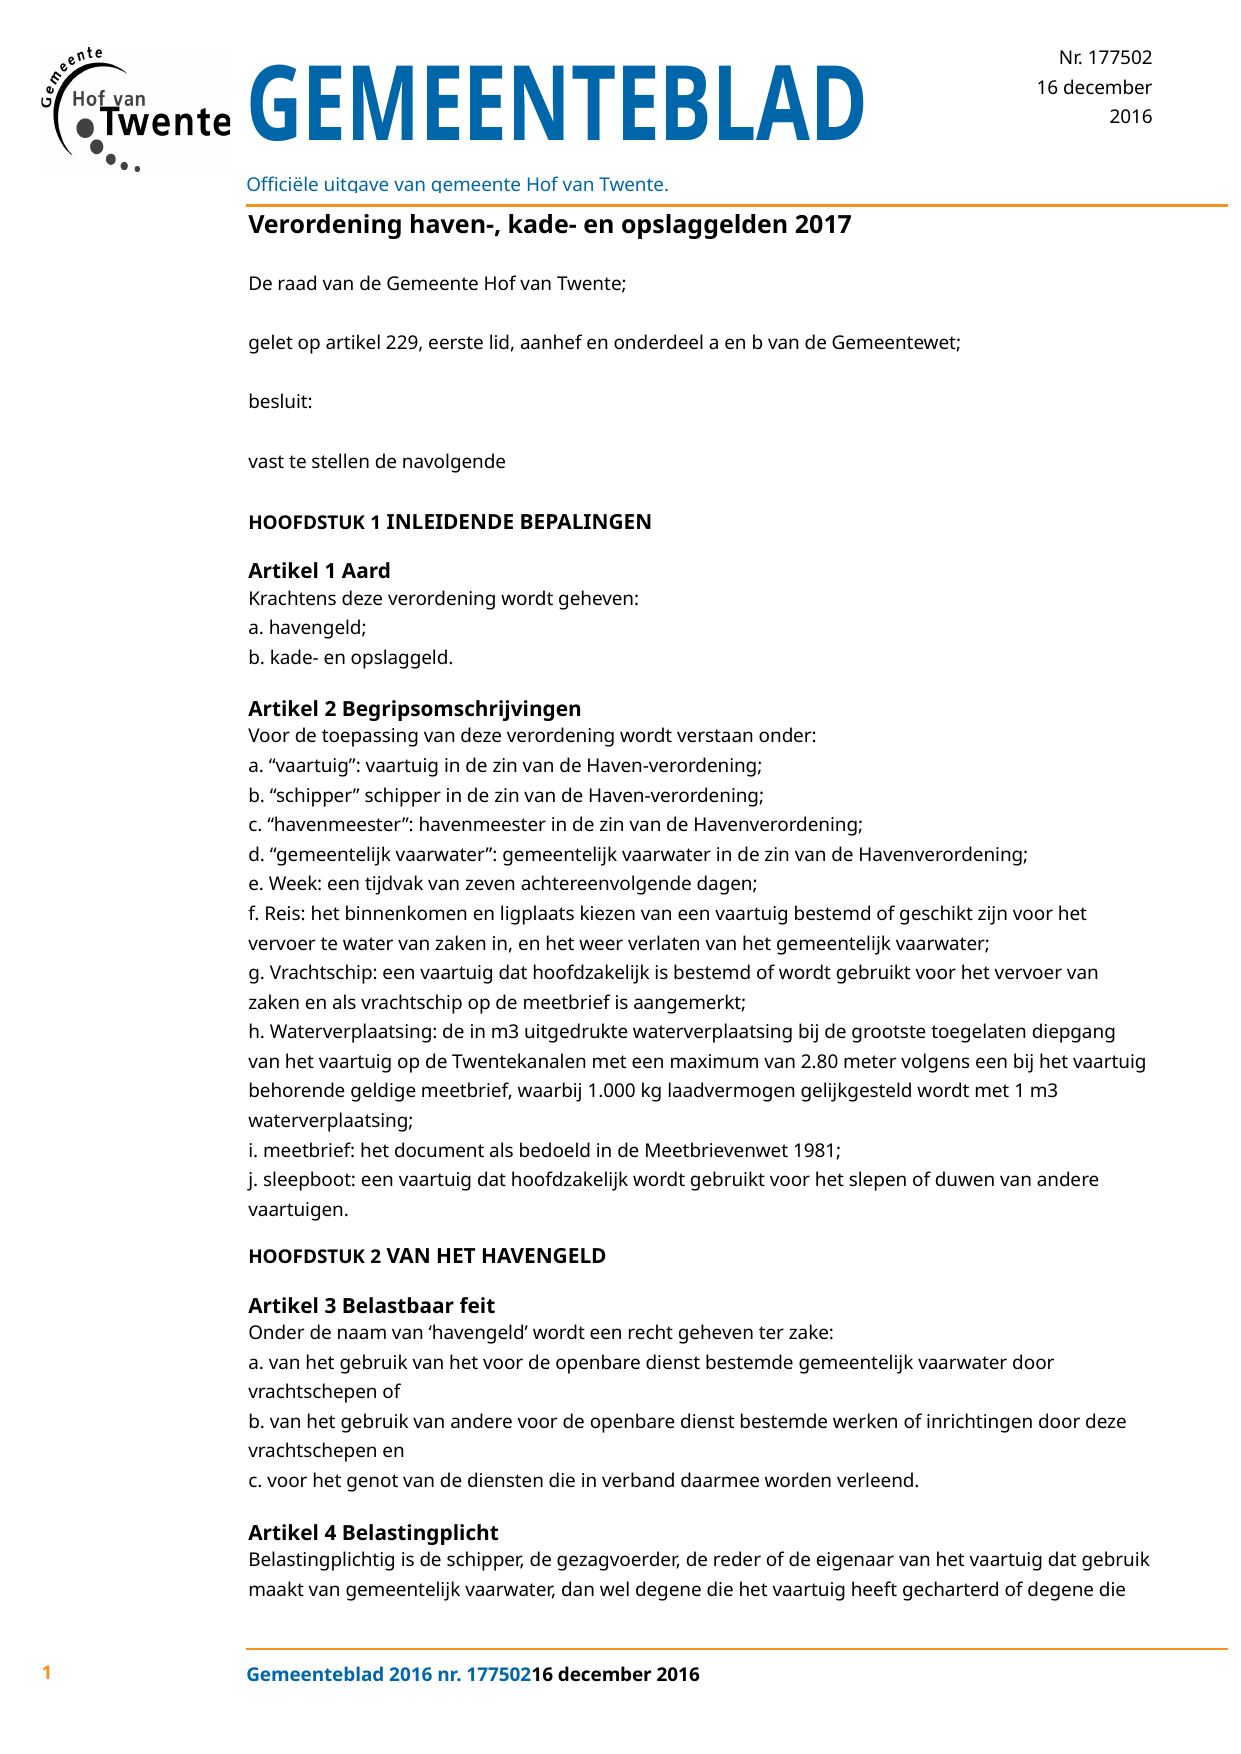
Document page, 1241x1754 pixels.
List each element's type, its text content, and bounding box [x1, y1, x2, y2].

picture [41, 47, 231, 172]
text Artikel 3 Belastbaar feit [248, 1291, 1152, 1319]
text f. Reis: het binnenkomen en ligplaats kiezen van een vaartuig bestemd of geschikt zijn voor het vervoer te water van zaken in, en het weer verlaten van het gemeentelijk vaarwater; [248, 900, 1152, 956]
text c. “havenmeester”: havenmeester in de zin van de Havenverordening; [248, 811, 1152, 837]
text g. Vrachtschip: een vaartuig dat hoofdzakelijk is bestemd of wordt gebruikt voor het vervoer van zaken en als vrachtschip op de meetbrief is aangemerkt; [248, 959, 1152, 1015]
text d. “gemeentelijk vaarwater”: gemeentelijk vaarwater in de zin van de Havenverordening; [248, 841, 1152, 867]
text c. voor het genot van de diensten die in verband daarmee worden verleend. [248, 1467, 1152, 1493]
text a. van het gebruik van het voor de openbare dienst bestemde gemeentelijk vaarwater door vrachtschepen of [248, 1349, 1152, 1404]
text b. kade- en opslaggeld. [248, 644, 1152, 669]
text Artikel 1 Aard [248, 556, 1152, 585]
text Voor de toepassing van deze verordening wordt verstaan onder: [248, 723, 1152, 748]
text Belastingplichtig is de schipper, de gezagvoerder, de reder of de eigenaar van het vaartuig dat gebruik maakt van gemeentelijk vaarwater, dan wel degene die het vaartuig heeft gecharterd of degene die [248, 1546, 1152, 1601]
text e. Week: een tijdvak van zeven achtereenvolgende dagen; [248, 871, 1152, 896]
text Artikel 4 Belastingplicht [248, 1518, 1152, 1546]
text HOOFDSTUK 2 VAN HET HAVENGELD [248, 1242, 1152, 1270]
text j. sleepboot: een vaartuig dat hoofdzakelijk wordt gebruikt voor het slepen of duwen van andere vaartuigen. [248, 1166, 1152, 1222]
text HOOFDSTUK 1 INLEIDENDE BEPALINGEN [248, 507, 1152, 535]
text besluit: [248, 389, 1152, 414]
text vast te stellen de navolgende [248, 448, 1152, 473]
text b. van het gebruik van andere voor de openbare dienst bestemde werken of inrichtingen door deze vrachtschepen en [248, 1408, 1152, 1463]
text Artikel 2 Begripsomschrijvingen [248, 694, 1152, 723]
text Krachtens deze verordening wordt geheven: [248, 585, 1152, 610]
text a. havengeld; [248, 614, 1152, 640]
text Onder de naam van ‘havengeld’ wordt een recht geheven ter zake: [248, 1319, 1152, 1345]
text gelet op artikel 229, eerste lid, aanhef en onderdeel a en b van de Gemeentewet; [248, 329, 1152, 355]
text b. “schipper” schipper in de zin van de Haven-verordening; [248, 782, 1152, 808]
text De raad van de Gemeente Hof van Twente; [248, 270, 1152, 296]
text h. Waterverplaatsing: de in m3 uitgedrukte waterverplaatsing bij de grootste toegelaten diepgang van het vaartuig op de Twentekanalen met een maximum van 2.80 meter volgens een bij het vaartuig behorende geldige meetbrief, waarbij 1.000 kg laadvermogen gelijkgesteld wordt met 1 m3 waterverplaatsing; [248, 1018, 1152, 1133]
text Verordening haven-, kade- en opslaggelden 2017 [248, 207, 1152, 241]
text a. “vaartuig”: vaartuig in de zin van de Haven-verordening; [248, 752, 1152, 778]
text i. meetbrief: het document als bedoeld in de Meetbrievenwet 1981; [248, 1137, 1152, 1163]
